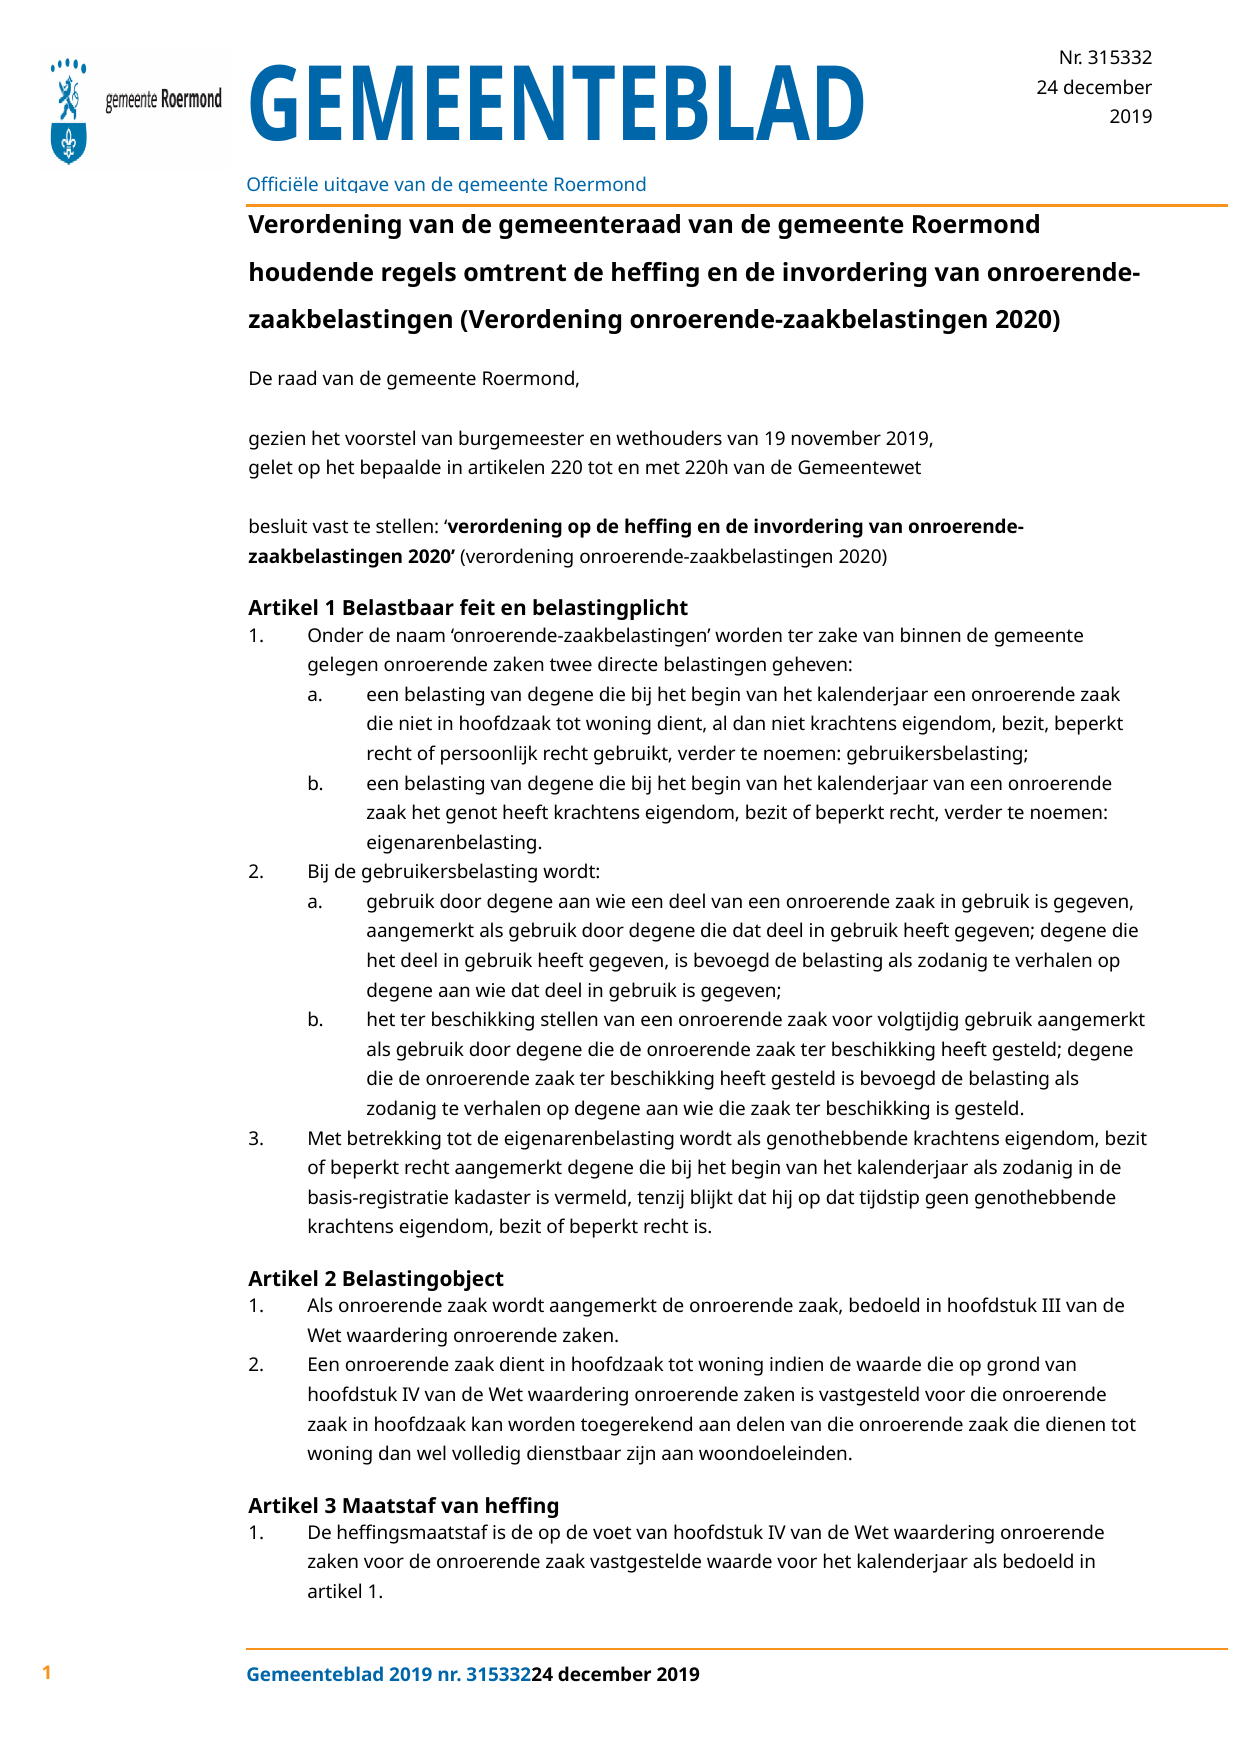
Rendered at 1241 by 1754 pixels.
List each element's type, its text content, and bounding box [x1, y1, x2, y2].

text Verordening van de gemeenteraad van de gemeente Roermond houdende regels omtrent de heffing en de invordering van onroerende-zaakbelastingen (Verordening onroerende-zaakbelastingen 2020) [248, 207, 1152, 336]
text Artikel 3 Maatstaf van heffing [248, 1491, 1152, 1519]
text De raad van de gemeente Roermond, [248, 366, 1152, 391]
list een belasting van degene die bij het begin van het kalenderjaar een onroerende zaak die niet in hoofdzaak tot woning dient, al dan niet krachtens eigendom, bezit, beperkt recht of persoonlijk recht gebruikt, verder te noemen: gebruikersbelasting; [307, 681, 1152, 766]
list gebruik door degene aan wie een deel van een onroerende zaak in gebruik is gegeven, aangemerkt als gebruik door degene die dat deel in gebruik heeft gegeven; degene die het deel in gebruik heeft gegeven, is bevoegd de belasting als zodanig te verhalen op degene aan wie dat deel in gebruik is gegeven; [307, 888, 1152, 1003]
list Onder de naam ‘onroerende-zaakbelastingen’ worden ter zake van binnen de gemeente gelegen onroerende zaken twee directe belastingen geheven: [248, 622, 1152, 677]
text Artikel 1 Belastbaar feit en belastingplicht [248, 593, 1152, 622]
list Als onroerende zaak wordt aangemerkt de onroerende zaak, bedoeld in hoofdstuk III van de Wet waardering onroerende zaken. [248, 1292, 1152, 1348]
list het ter beschikking stellen van een onroerende zaak voor volgtijdig gebruik aangemerkt als gebruik door degene die de onroerende zaak ter beschikking heeft gesteld; degene die de onroerende zaak ter beschikking heeft gesteld is bevoegd de belasting als zodanig te verhalen op degene aan wie die zaak ter beschikking is gesteld. [307, 1006, 1152, 1121]
picture [41, 47, 231, 172]
text Artikel 2 Belastingobject [248, 1264, 1152, 1292]
list Met betrekking tot de eigenarenbelasting wordt als genothebbende krachtens eigendom, bezit of beperkt recht aangemerkt degene die bij het begin van het kalenderjaar als zodanig in de basis-registratie kadaster is vermeld, tenzij blijkt dat hij op dat tijdstip geen genothebbende krachtens eigendom, bezit of beperkt recht is. [248, 1125, 1152, 1239]
list De heffingsmaatstaf is de op de voet van hoofdstuk IV van de Wet waardering onroerende zaken voor de onroerende zaak vastgestelde waarde voor het kalenderjaar als bedoeld in artikel 1. [248, 1519, 1152, 1604]
text gezien het voorstel van burgemeester en wethouders van 19 november 2019, [248, 425, 1152, 450]
list Een onroerende zaak dient in hoofdzaak tot woning indien de waarde die op grond van hoofdstuk IV van de Wet waardering onroerende zaken is vastgesteld voor die onroerende zaak in hoofdzaak kan worden toegerekend aan delen van die onroerende zaak die dienen tot woning dan wel volledig dienstbaar zijn aan woondoeleinden. [248, 1352, 1152, 1466]
list Bij de gebruikersbelasting wordt: [248, 858, 1152, 884]
text gelet op het bepaalde in artikelen 220 tot en met 220h van de Gemeentewet [248, 454, 1152, 480]
list een belasting van degene die bij het begin van het kalenderjaar van een onroerende zaak het genot heeft krachtens eigendom, bezit of beperkt recht, verder te noemen: eigenarenbelasting. [307, 770, 1152, 855]
text besluit vast te stellen: ‘verordening op de heffing en de invordering van onroerende-zaakbelastingen 2020’ (verordening onroerende-zaakbelastingen 2020) [248, 513, 1152, 569]
